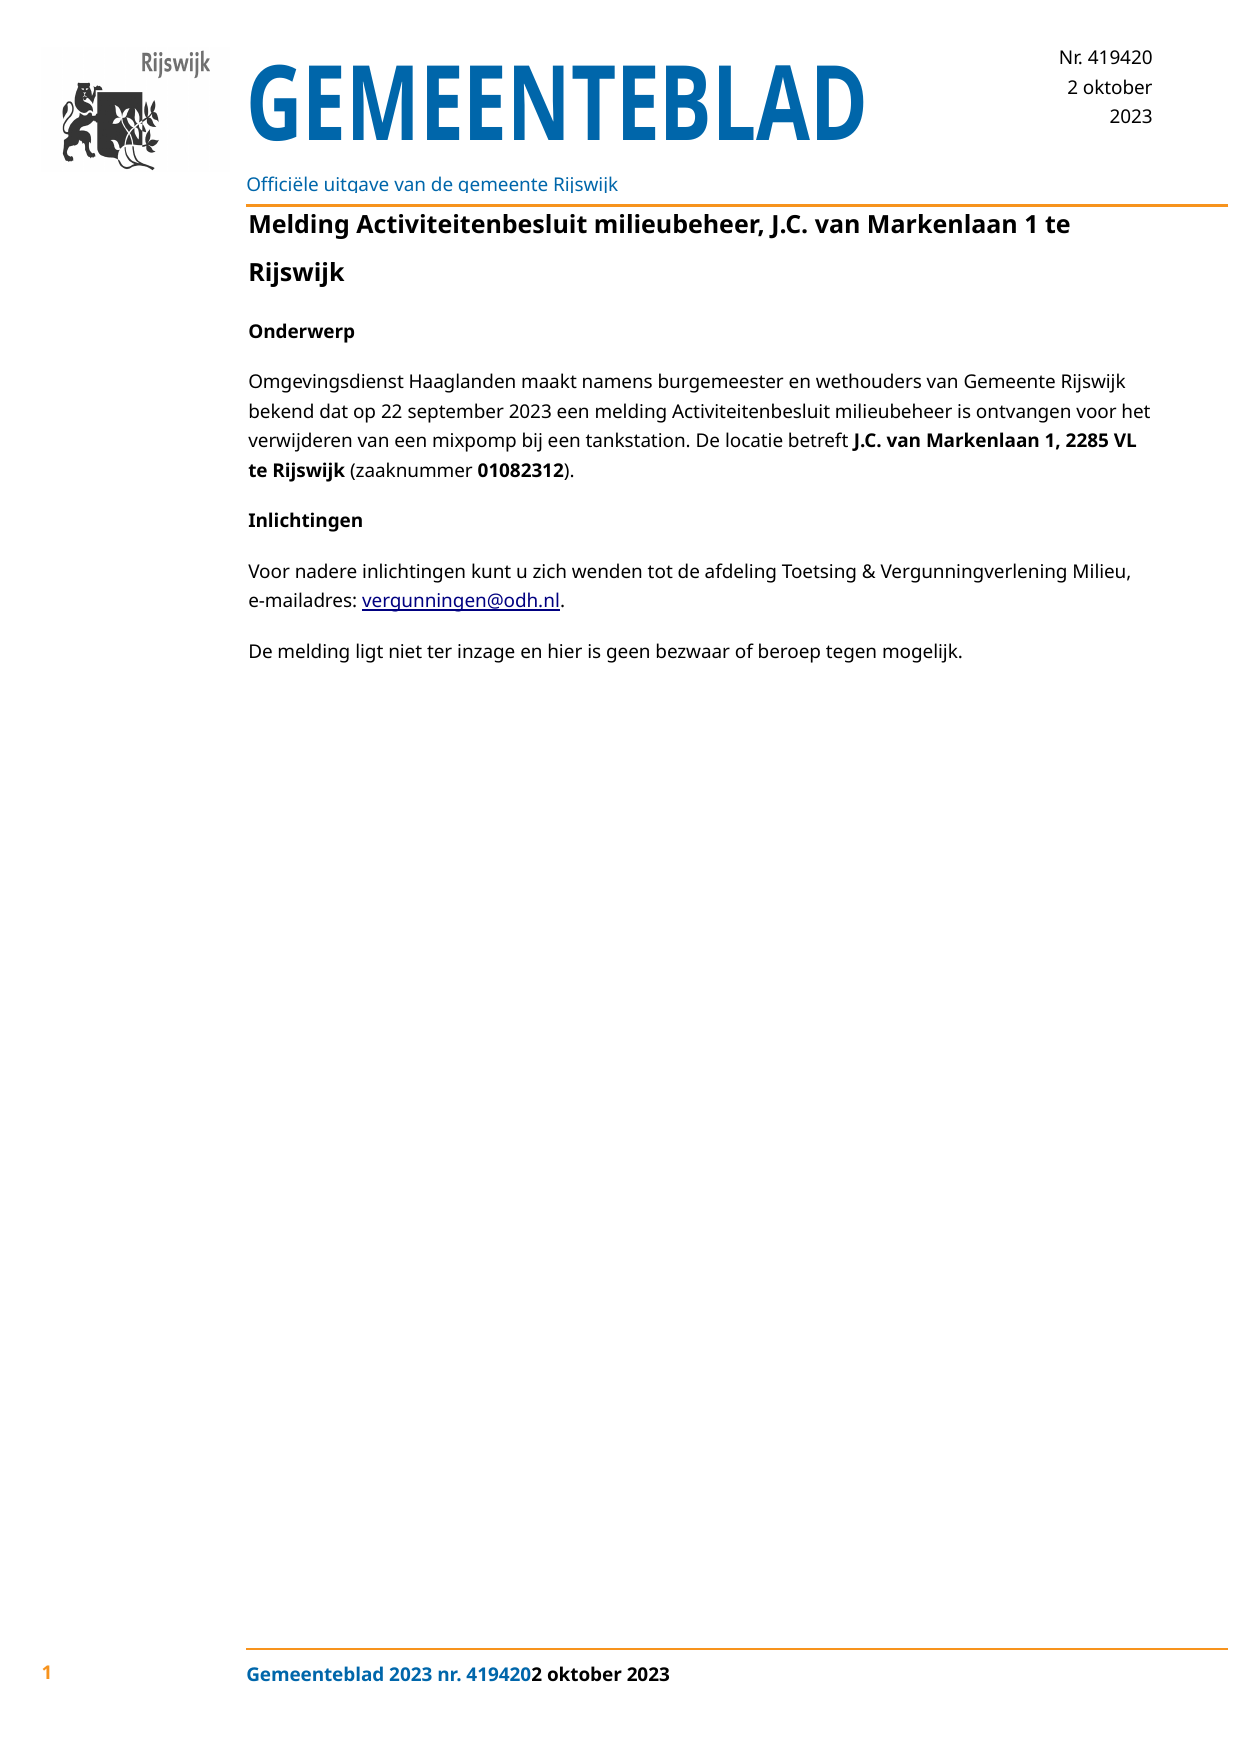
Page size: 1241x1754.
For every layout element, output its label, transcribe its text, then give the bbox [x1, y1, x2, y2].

picture [41, 47, 231, 172]
text Onderwerp [248, 318, 1152, 344]
text Inlichtingen [248, 507, 1152, 533]
text De melding ligt niet ter inzage en hier is geen bezwaar of beroep tegen mogelijk. [248, 638, 1152, 664]
text Voor nadere inlichtingen kunt u zich wenden tot de afdeling Toetsing & Vergunningverlening Milieu, e-mailadres: vergunningen@odh.nl. [248, 558, 1152, 613]
text Omgevingsdienst Haaglanden maakt namens burgemeester en wethouders van Gemeente Rijswijk bekend dat op 22 september 2023 een melding Activiteitenbesluit milieubeheer is ontvangen voor het verwijderen van een mixpomp bij een tankstation. De locatie betreft J.C. van Markenlaan 1, 2285 VL te Rijswijk (zaaknummer 01082312). [248, 368, 1152, 483]
text Melding Activiteitenbesluit milieubeheer, J.C. van Markenlaan 1 te Rijswijk [248, 207, 1152, 288]
